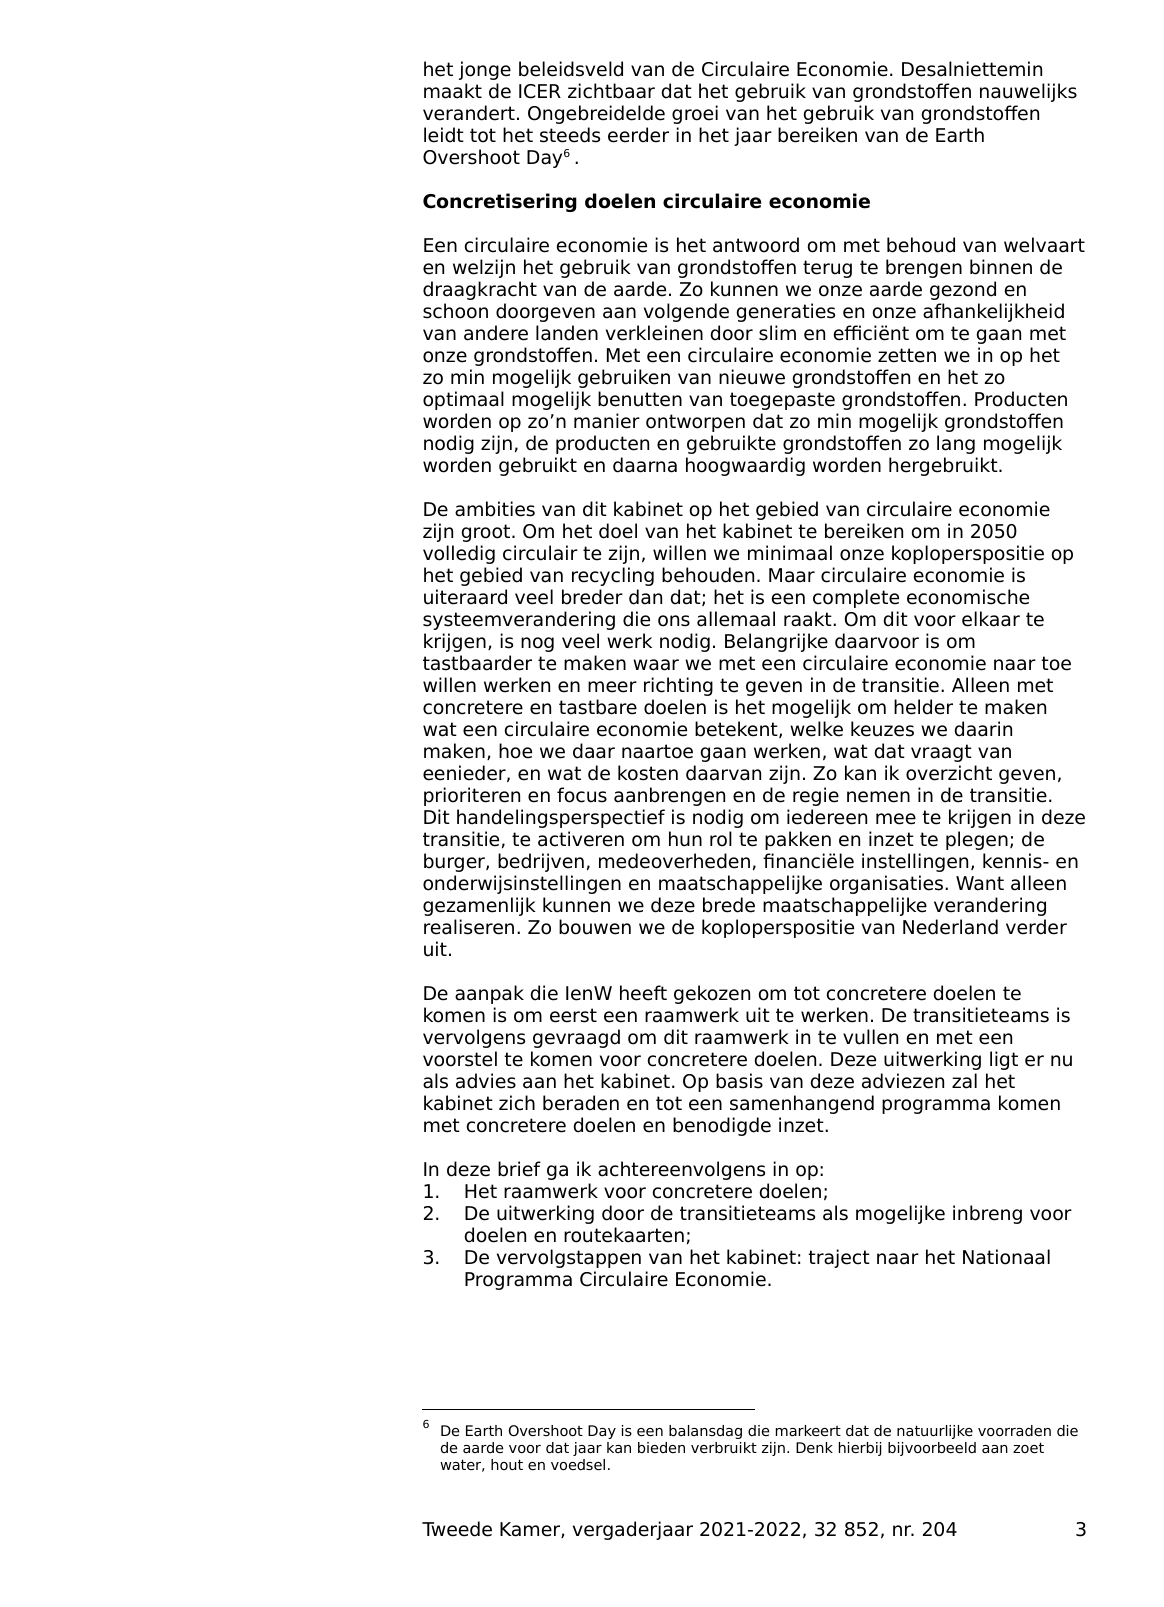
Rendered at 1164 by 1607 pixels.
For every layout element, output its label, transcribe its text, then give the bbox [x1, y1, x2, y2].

text het jonge beleidsveld van de Circulaire Economie. Desalniettemin maakt de ICER zichtbaar dat het gebruik van grondstoffen nauwelijks verandert. Ongebreidelde groei van het gebruik van grondstoffen leidt tot het steeds eerder in het jaar bereiken van de Earth Overshoot Day. [422, 59, 1087, 169]
text 1. Het raamwerk voor concretere doelen; [422, 1181, 1087, 1203]
text 3. De vervolgstappen van het kabinet: traject naar het Nationaal Programma Circulaire Economie. [422, 1247, 1087, 1291]
text 2. De uitwerking door de transitieteams als mogelijke inbreng voor doelen en routekaarten; [422, 1203, 1087, 1247]
subtitle Concretisering doelen circulaire economie [422, 191, 1087, 213]
text De Earth Overshoot Day is een balansdag die markeert dat de natuurlijke voorraden die de aarde voor dat jaar kan bieden verbruikt zijn. Denk hierbij bijvoorbeeld aan zoet water, hout en voedsel. [422, 1418, 1087, 1474]
text In deze brief ga ik achtereenvolgens in op: [422, 1159, 1087, 1181]
text Een circulaire economie is het antwoord om met behoud van welvaart en welzijn het gebruik van grondstoffen terug te brengen binnen de draagkracht van de aarde. Zo kunnen we onze aarde gezond en schoon doorgeven aan volgende generaties en onze afhankelijkheid van andere landen verkleinen door slim en efficiënt om te gaan met onze grondstoffen. Met een circulaire economie zetten we in op het zo min mogelijk gebruiken van nieuwe grondstoffen en het zo optimaal mogelijk benutten van toegepaste grondstoffen. Producten worden op zo’n manier ontworpen dat zo min mogelijk grondstoffen nodig zijn, de producten en gebruikte grondstoffen zo lang mogelijk worden gebruikt en daarna hoogwaardig worden hergebruikt. [422, 235, 1087, 477]
text De ambities van dit kabinet op het gebied van circulaire economie zijn groot. Om het doel van het kabinet te bereiken om in 2050 volledig circulair te zijn, willen we minimaal onze koploperspositie op het gebied van recycling behouden. Maar circulaire economie is uiteraard veel breder dan dat; het is een complete economische systeemverandering die ons allemaal raakt. Om dit voor elkaar te krijgen, is nog veel werk nodig. Belangrijke daarvoor is om tastbaarder te maken waar we met een circulaire economie naar toe willen werken en meer richting te geven in de transitie. Alleen met concretere en tastbare doelen is het mogelijk om helder te maken wat een circulaire economie betekent, welke keuzes we daarin maken, hoe we daar naartoe gaan werken, wat dat vraagt van eenieder, en wat de kosten daarvan zijn. Zo kan ik overzicht geven, prioriteren en focus aanbrengen en de regie nemen in de transitie. Dit handelingsperspectief is nodig om iedereen mee te krijgen in deze transitie, te activeren om hun rol te pakken en inzet te plegen; de burger, bedrijven, medeoverheden, financiële instellingen, kennis- en onderwijsinstellingen en maatschappelijke organisaties. Want alleen gezamenlijk kunnen we deze brede maatschappelijke verandering realiseren. Zo bouwen we de koploperspositie van Nederland verder uit. [422, 499, 1087, 961]
text De aanpak die IenW heeft gekozen om tot concretere doelen te komen is om eerst een raamwerk uit te werken. De transitieteams is vervolgens gevraagd om dit raamwerk in te vullen en met een voorstel te komen voor concretere doelen. Deze uitwerking ligt er nu als advies aan het kabinet. Op basis van deze adviezen zal het kabinet zich beraden en tot een samenhangend programma komen met concretere doelen en benodigde inzet. [422, 983, 1087, 1137]
